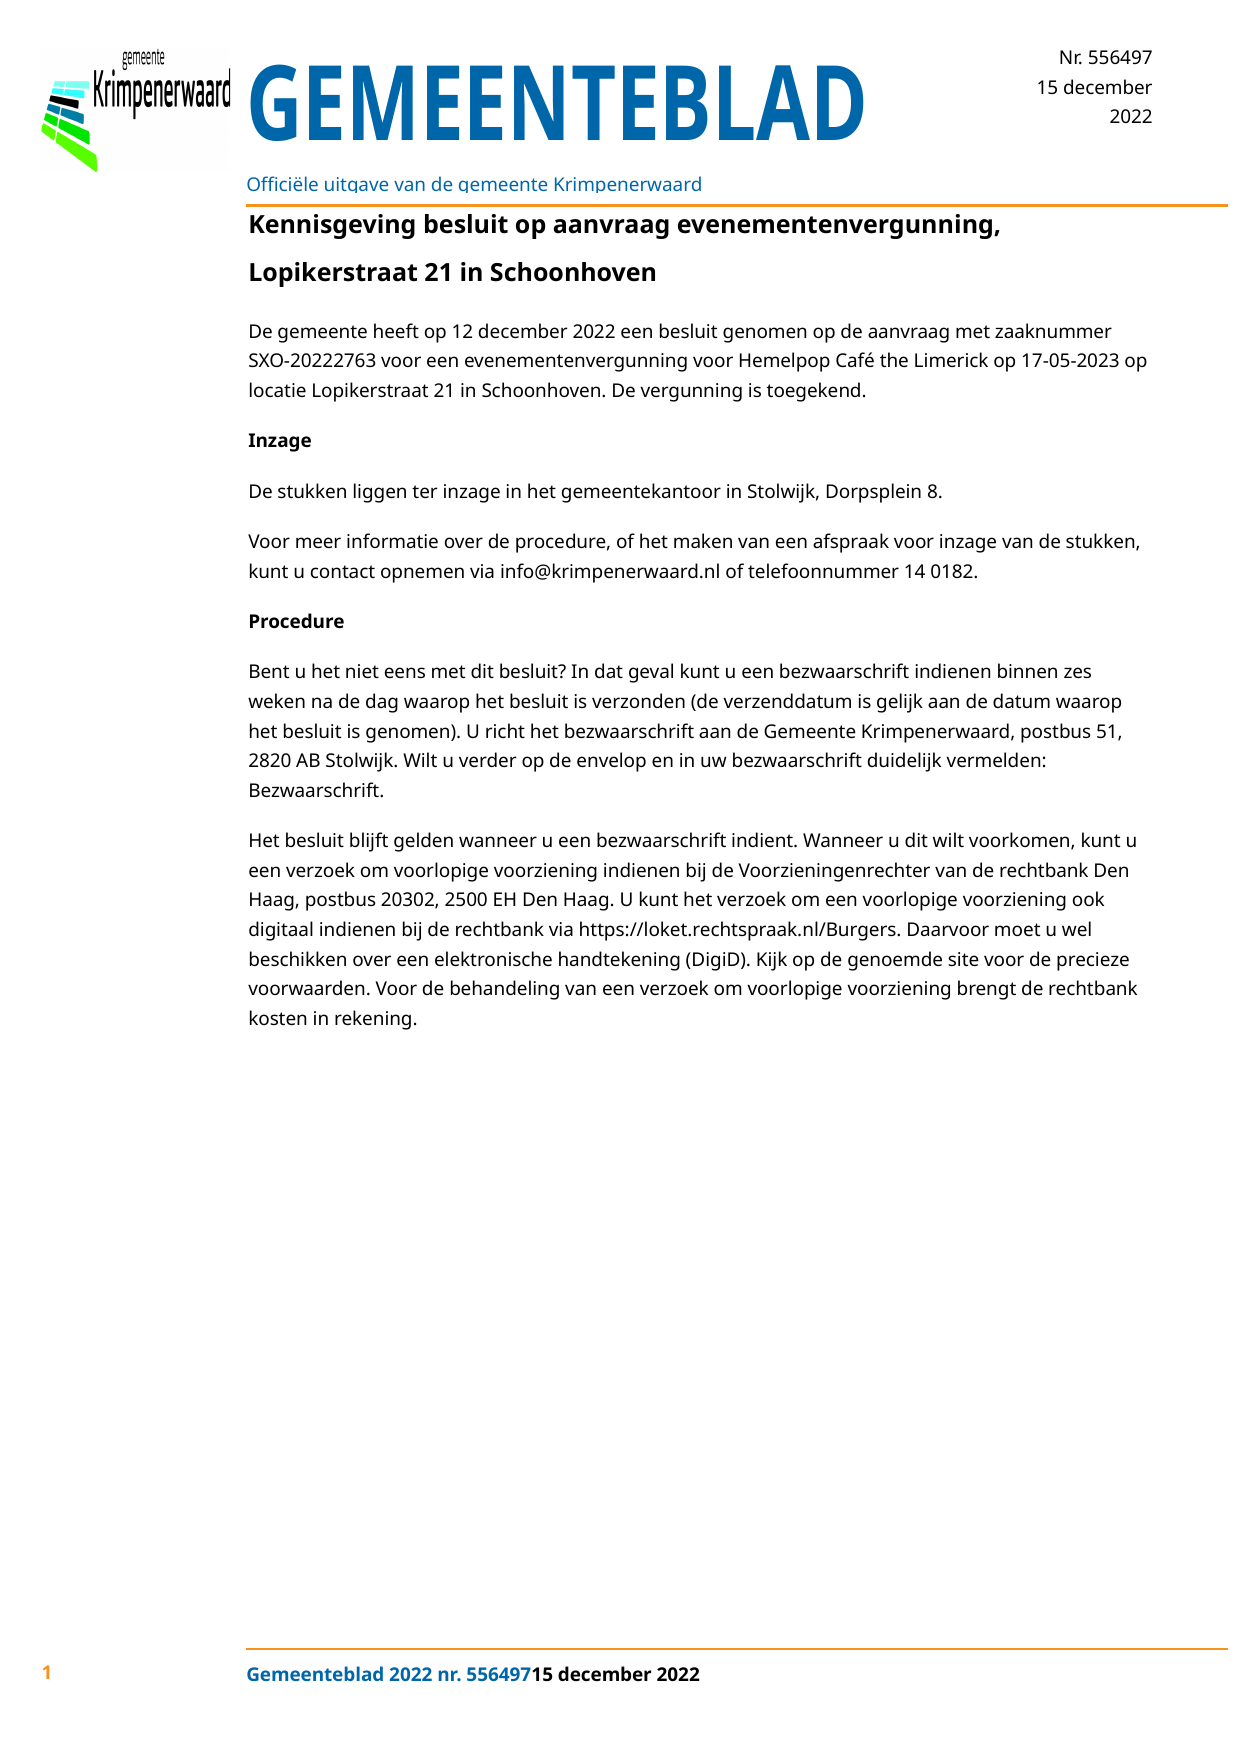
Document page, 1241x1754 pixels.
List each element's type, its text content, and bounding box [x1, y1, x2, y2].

text De stukken liggen ter inzage in het gemeentekantoor in Stolwijk, Dorpsplein 8. [248, 478, 1152, 504]
text Het besluit blijft gelden wanneer u een bezwaarschrift indient. Wanneer u dit wilt voorkomen, kunt u een verzoek om voorlopige voorziening indienen bij de Voorzieningenrechter van de rechtbank Den Haag, postbus 20302, 2500 EH Den Haag. U kunt het verzoek om een voorlopige voorziening ook digitaal indienen bij de rechtbank via https://loket.rechtspraak.nl/Burgers. Daarvoor moet u wel beschikken over een elektronische handtekening (DigiD). Kijk op de genoemde site voor de precieze voorwaarden. Voor de behandeling van een verzoek om voorlopige voorziening brengt de rechtbank kosten in rekening. [248, 827, 1152, 1031]
text De gemeente heeft op 12 december 2022 een besluit genomen op de aanvraag met zaaknummer SXO-20222763 voor een evenementenvergunning voor Hemelpop Café the Limerick op 17-05-2023 op locatie Lopikerstraat 21 in Schoonhoven. De vergunning is toegekend. [248, 318, 1152, 403]
text Inzage [248, 427, 1152, 453]
text Kennisgeving besluit op aanvraag evenementenvergunning, Lopikerstraat 21 in Schoonhoven [248, 207, 1152, 288]
text Voor meer informatie over de procedure, of het maken van een afspraak voor inzage van de stukken, kunt u contact opnemen via info@krimpenerwaard.nl of telefoonnummer 14 0182. [248, 528, 1152, 584]
text Bent u het niet eens met dit besluit? In dat geval kunt u een bezwaarschrift indienen binnen zes weken na de dag waarop het besluit is verzonden (de verzenddatum is gelijk aan de datum waarop het besluit is genomen). U richt het bezwaarschrift aan de Gemeente Krimpenerwaard, postbus 51, 2820 AB Stolwijk. Wilt u verder op de envelop en in uw bezwaarschrift duidelijk vermelden: Bezwaarschrift. [248, 659, 1152, 803]
text Procedure [248, 608, 1152, 634]
picture [41, 47, 231, 172]
